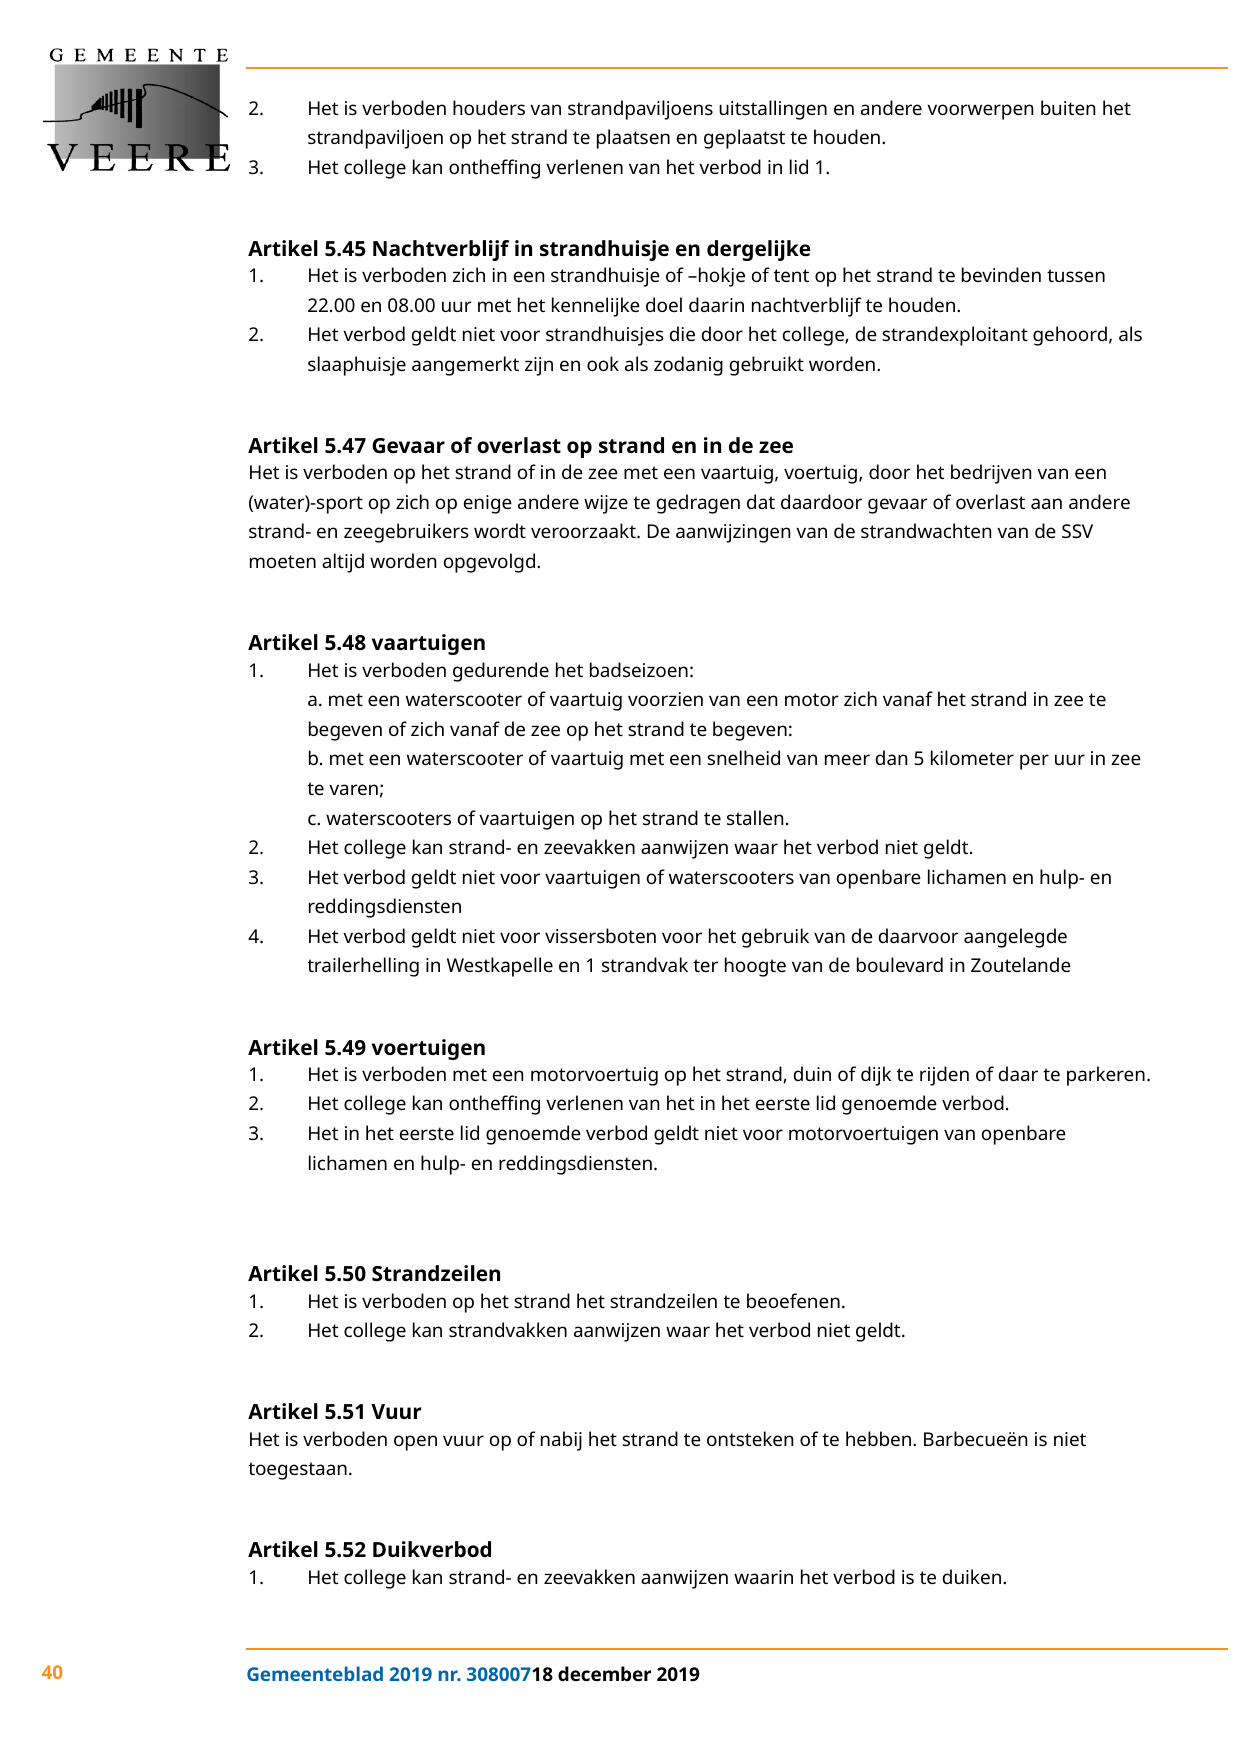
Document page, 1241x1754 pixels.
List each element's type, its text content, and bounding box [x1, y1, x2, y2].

list Het college kan ontheffing verlenen van het verbod in lid 1. [248, 154, 1152, 180]
list Het is verboden gedurende het badseizoen: [248, 657, 1152, 682]
list Het verbod geldt niet voor vissersboten voor het gebruik van de daarvoor aangelegde trailerhelling in Westkapelle en 1 strandvak ter hoogte van de boulevard in Zoutelande [248, 923, 1152, 978]
list b. met een waterscooter of vaartuig met een snelheid van meer dan 5 kilometer per uur in zee te varen; [248, 746, 1152, 801]
list a. met een waterscooter of vaartuig voorzien van een motor zich vanaf het strand in zee te begeven of zich vanaf de zee op het strand te begeven: [248, 686, 1152, 742]
picture [41, 47, 231, 172]
text Artikel 5.52 Duikverbod [248, 1535, 1152, 1564]
text Artikel 5.50 Strandzeilen [248, 1259, 1152, 1288]
list Het is verboden zich in een strandhuisje of –hokje of tent op het strand te bevinden tussen 22.00 en 08.00 uur met het kennelijke doel daarin nachtverblijf te houden. [248, 262, 1152, 318]
text Artikel 5.45 Nachtverblijf in strandhuisje en dergelijke [248, 234, 1152, 262]
list Het verbod geldt niet voor vaartuigen of waterscooters van openbare lichamen en hulp- en reddingsdiensten [248, 864, 1152, 919]
list Het is verboden met een motorvoertuig op het strand, duin of dijk te rijden of daar te parkeren. [248, 1061, 1152, 1087]
list Het college kan strand- en zeevakken aanwijzen waarin het verbod is te duiken. [248, 1564, 1152, 1589]
list c. waterscooters of vaartuigen op het strand te stallen. [248, 805, 1152, 830]
list Het college kan strand- en zeevakken aanwijzen waar het verbod niet geldt. [248, 834, 1152, 860]
list Het is verboden houders van strandpaviljoens uitstallingen en andere voorwerpen buiten het strandpaviljoen op het strand te plaatsen en geplaatst te houden. [248, 95, 1152, 150]
text Artikel 5.48 vaartuigen [248, 628, 1152, 657]
text Artikel 5.47 Gevaar of overlast op strand en in de zee [248, 431, 1152, 459]
list Het verbod geldt niet voor strandhuisjes die door het college, de strandexploitant gehoord, als slaaphuisje aangemerkt zijn en ook als zodanig gebruikt worden. [248, 322, 1152, 377]
list Het in het eerste lid genoemde verbod geldt niet voor motorvoertuigen van openbare lichamen en hulp- en reddingsdiensten. [248, 1120, 1152, 1176]
text Het is verboden open vuur op of nabij het strand te ontsteken of te hebben. Barbecueën is niet toegestaan. [248, 1426, 1152, 1481]
text Artikel 5.51 Vuur [248, 1397, 1152, 1426]
list Het college kan strandvakken aanwijzen waar het verbod niet geldt. [248, 1317, 1152, 1343]
list Het is verboden op het strand het strandzeilen te beoefenen. [248, 1288, 1152, 1313]
text Artikel 5.49 voertuigen [248, 1033, 1152, 1061]
text Het is verboden op het strand of in de zee met een vaartuig, voertuig, door het bedrijven van een (water)-sport op zich op enige andere wijze te gedragen dat daardoor gevaar of overlast aan andere strand- en zeegebruikers wordt veroorzaakt. De aanwijzingen van de strandwachten van de SSV moeten altijd worden opgevolgd. [248, 459, 1152, 574]
list Het college kan ontheffing verlenen van het in het eerste lid genoemde verbod. [248, 1091, 1152, 1116]
